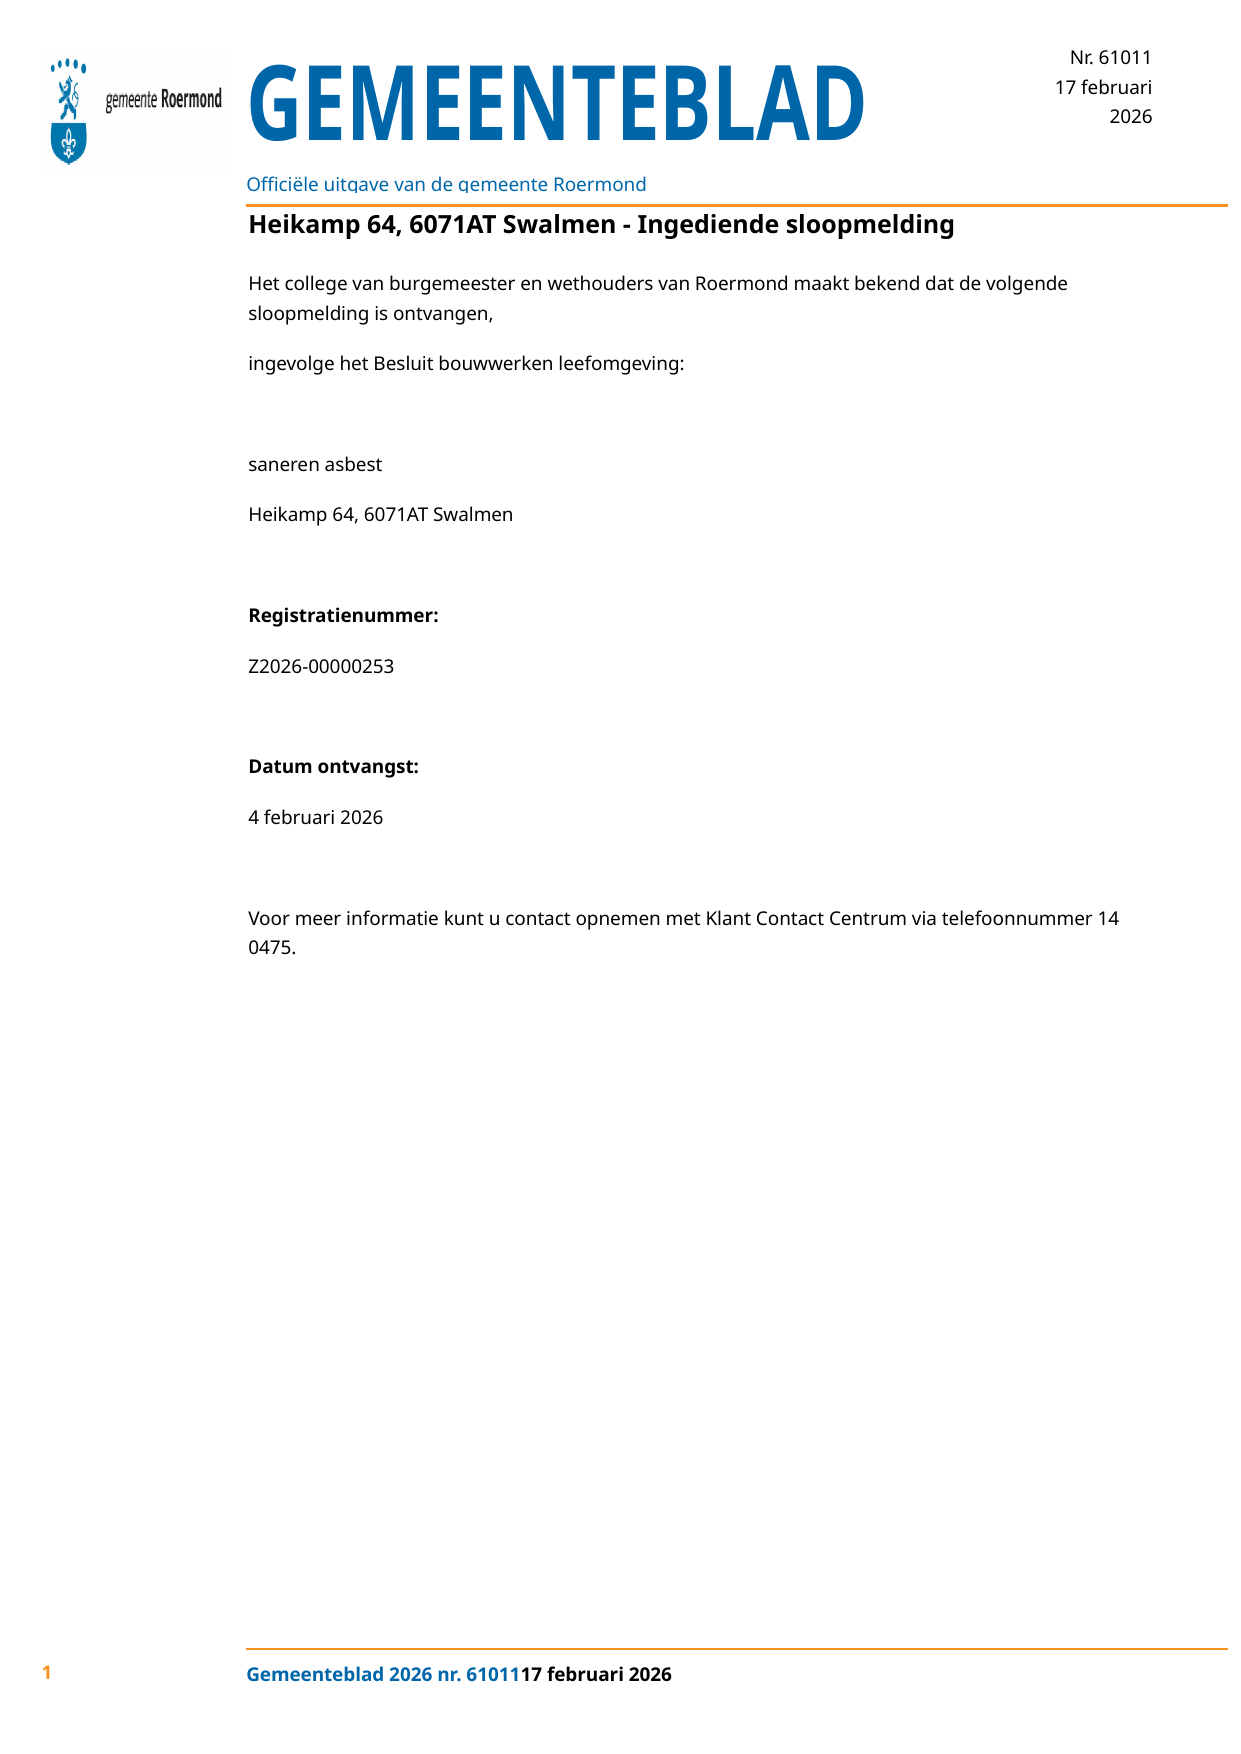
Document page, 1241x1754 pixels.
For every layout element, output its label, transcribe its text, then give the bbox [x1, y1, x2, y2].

text Het college van burgemeester en wethouders van Roermond maakt bekend dat de volgende sloopmelding is ontvangen, [248, 270, 1152, 326]
text 4 februari 2026 [248, 804, 1152, 830]
text Heikamp 64, 6071AT Swalmen [248, 502, 1152, 527]
text Z2026-00000253 [248, 653, 1152, 678]
text saneren asbest [248, 451, 1152, 477]
text Voor meer informatie kunt u contact opnemen met Klant Contact Centrum via telefoonnummer 14 0475. [248, 905, 1152, 960]
text Registratienummer: [248, 602, 1152, 628]
picture [41, 47, 231, 172]
text Datum ontvangst: [248, 754, 1152, 779]
text ingevolge het Besluit bouwwerken leefomgeving: [248, 350, 1152, 376]
text Heikamp 64, 6071AT Swalmen - Ingediende sloopmelding [248, 207, 1152, 241]
